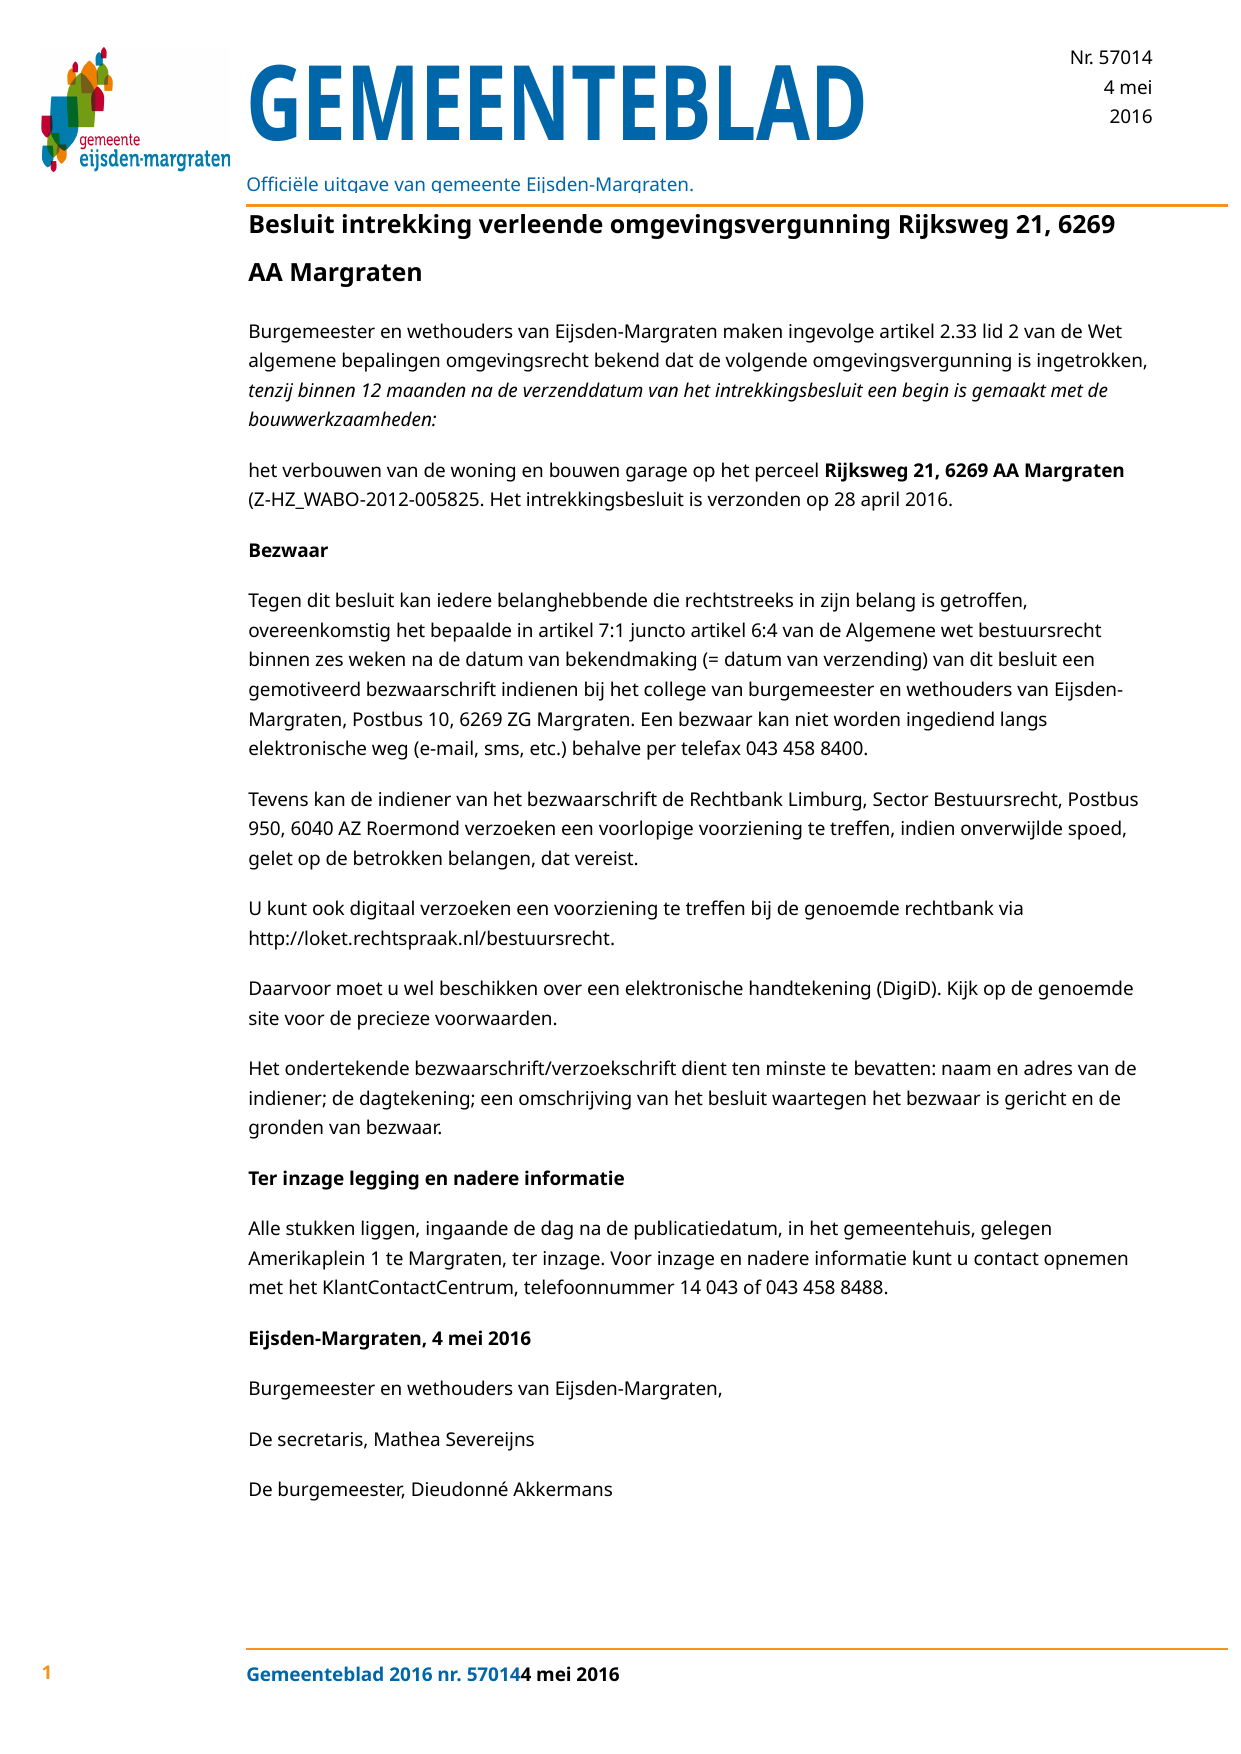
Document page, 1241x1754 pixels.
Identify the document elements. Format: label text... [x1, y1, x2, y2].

text Eijsden-Margraten, 4 mei 2016 [248, 1325, 1152, 1351]
text Tevens kan de indiener van het bezwaarschrift de Rechtbank Limburg, Sector Bestuursrecht, Postbus 950, 6040 AZ Roermond verzoeken een voorlopige voorziening te treffen, indien onverwijlde spoed, gelet op de betrokken belangen, dat vereist. [248, 786, 1152, 871]
text U kunt ook digitaal verzoeken een voorziening te treffen bij de genoemde rechtbank via http://loket.rechtspraak.nl/bestuursrecht. [248, 895, 1152, 951]
text Bezwaar [248, 537, 1152, 563]
text Tegen dit besluit kan iedere belanghebbende die rechtstreeks in zijn belang is getroffen, overeenkomstig het bepaalde in artikel 7:1 juncto artikel 6:4 van de Algemene wet bestuursrecht binnen zes weken na de datum van bekendmaking (= datum van verzending) van dit besluit een gemotiveerd bezwaarschrift indienen bij het college van burgemeester en wethouders van Eijsden-Margraten, Postbus 10, 6269 ZG Margraten. Een bezwaar kan niet worden ingediend langs elektronische weg (e-mail, sms, etc.) behalve per telefax 043 458 8400. [248, 587, 1152, 761]
text Burgemeester en wethouders van Eijsden-Margraten, [248, 1375, 1152, 1401]
text Daarvoor moet u wel beschikken over een elektronische handtekening (DigiD). Kijk op de genoemde site voor de precieze voorwaarden. [248, 975, 1152, 1031]
text Burgemeester en wethouders van Eijsden-Margraten maken ingevolge artikel 2.33 lid 2 van de Wet algemene bepalingen omgevingsrecht bekend dat de volgende omgevingsvergunning is ingetrokken, tenzij binnen 12 maanden na de verzenddatum van het intrekkingsbesluit een begin is gemaakt met de bouwwerkzaamheden: [248, 318, 1152, 432]
text Besluit intrekking verleende omgevingsvergunning Rijksweg 21, 6269 AA Margraten [248, 207, 1152, 288]
text Alle stukken liggen, ingaande de dag na de publicatiedatum, in het gemeentehuis, gelegen Amerikaplein 1 te Margraten, ter inzage. Voor inzage en nadere informatie kunt u contact opnemen met het KlantContactCentrum, telefoonnummer 14 043 of 043 458 8488. [248, 1215, 1152, 1300]
text Ter inzage legging en nadere informatie [248, 1165, 1152, 1191]
text De secretaris, Mathea Severeijns [248, 1426, 1152, 1452]
text De burgemeester, Dieudonné Akkermans [248, 1476, 1152, 1502]
text het verbouwen van de woning en bouwen garage op het perceel Rijksweg 21, 6269 AA Margraten (Z-HZ_WABO-2012-005825. Het intrekkingsbesluit is verzonden op 28 april 2016. [248, 457, 1152, 512]
picture [41, 47, 231, 172]
text Het ondertekende bezwaarschrift/verzoekschrift dient ten minste te bevatten: naam en adres van de indiener; de dagtekening; een omschrijving van het besluit waartegen het bezwaar is gericht en de gronden van bezwaar. [248, 1055, 1152, 1140]
